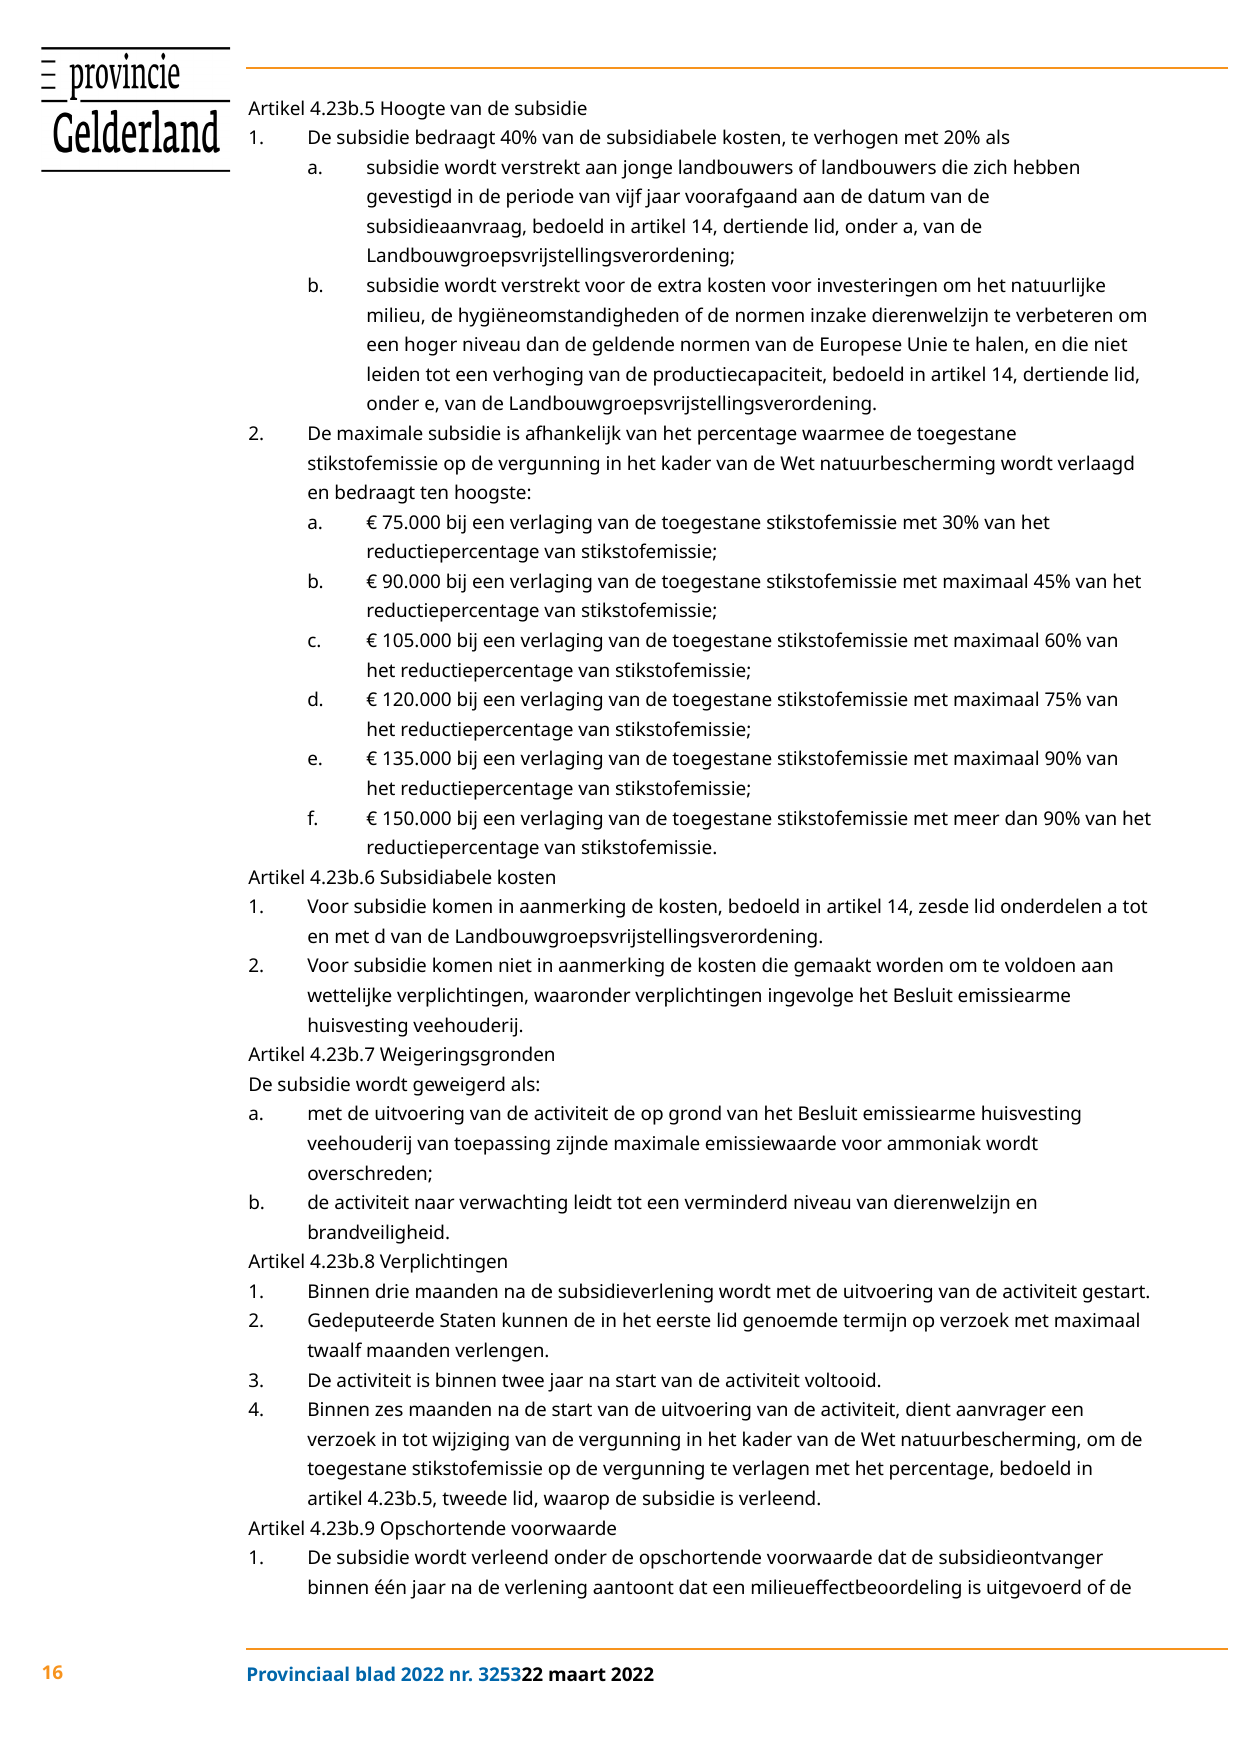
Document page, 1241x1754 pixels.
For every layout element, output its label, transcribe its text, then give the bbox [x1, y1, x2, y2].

list De maximale subsidie is afhankelijk van het percentage waarmee de toegestane stikstofemissie op de vergunning in het kader van de Wet natuurbescherming wordt verlaagd en bedraagt ten hoogste: [248, 420, 1152, 505]
text Artikel 4.23b.6 Subsidiabele kosten [248, 864, 1152, 890]
list € 135.000 bij een verlaging van de toegestane stikstofemissie met maximaal 90% van het reductiepercentage van stikstofemissie; [307, 746, 1152, 801]
list € 75.000 bij een verlaging van de toegestane stikstofemissie met 30% van het reductiepercentage van stikstofemissie; [307, 509, 1152, 564]
list Binnen drie maanden na de subsidieverlening wordt met de uitvoering van de activiteit gestart. [248, 1278, 1152, 1304]
list Voor subsidie komen in aanmerking de kosten, bedoeld in artikel 14, zesde lid onderdelen a tot en met d van de Landbouwgroepsvrijstellingsverordening. [248, 893, 1152, 949]
list € 150.000 bij een verlaging van de toegestane stikstofemissie met meer dan 90% van het reductiepercentage van stikstofemissie. [307, 805, 1152, 860]
list Voor subsidie komen niet in aanmerking de kosten die gemaakt worden om te voldoen aan wettelijke verplichtingen, waaronder verplichtingen ingevolge het Besluit emissiearme huisvesting veehouderij. [248, 953, 1152, 1038]
list de activiteit naar verwachting leidt tot een verminderd niveau van dierenwelzijn en brandveiligheid. [248, 1189, 1152, 1245]
list De activiteit is binnen twee jaar na start van de activiteit voltooid. [248, 1367, 1152, 1393]
list met de uitvoering van de activiteit de op grond van het Besluit emissiearme huisvesting veehouderij van toepassing zijnde maximale emissiewaarde voor ammoniak wordt overschreden; [248, 1101, 1152, 1186]
text Artikel 4.23b.5 Hoogte van de subsidie [248, 95, 1152, 121]
picture [41, 47, 231, 172]
text De subsidie wordt geweigerd als: [248, 1071, 1152, 1097]
list subsidie wordt verstrekt voor de extra kosten voor investeringen om het natuurlijke milieu, de hygiëneomstandigheden of de normen inzake dierenwelzijn te verbeteren om een hoger niveau dan de geldende normen van de Europese Unie te halen, en die niet leiden tot een verhoging van de productiecapaciteit, bedoeld in artikel 14, dertiende lid, onder e, van de Landbouwgroepsvrijstellingsverordening. [307, 272, 1152, 416]
list subsidie wordt verstrekt aan jonge landbouwers of landbouwers die zich hebben gevestigd in de periode van vijf jaar voorafgaand aan de datum van de subsidieaanvraag, bedoeld in artikel 14, dertiende lid, onder a, van de Landbouwgroepsvrijstellingsverordening; [307, 154, 1152, 268]
text Artikel 4.23b.9 Opschortende voorwaarde [248, 1515, 1152, 1541]
text Artikel 4.23b.7 Weigeringsgronden [248, 1041, 1152, 1067]
list De subsidie wordt verleend onder de opschortende voorwaarde dat de subsidieontvanger binnen één jaar na de verlening aantoont dat een milieueffectbeoordeling is uitgevoerd of de [248, 1544, 1152, 1600]
list De subsidie bedraagt 40% van de subsidiabele kosten, te verhogen met 20% als [248, 124, 1152, 150]
list Binnen zes maanden na de start van de uitvoering van de activiteit, dient aanvrager een verzoek in tot wijziging van de vergunning in het kader van de Wet natuurbescherming, om de toegestane stikstofemissie op de vergunning te verlagen met het percentage, bedoeld in artikel 4.23b.5, tweede lid, waarop de subsidie is verleend. [248, 1396, 1152, 1511]
list € 90.000 bij een verlaging van de toegestane stikstofemissie met maximaal 45% van het reductiepercentage van stikstofemissie; [307, 568, 1152, 623]
list € 120.000 bij een verlaging van de toegestane stikstofemissie met maximaal 75% van het reductiepercentage van stikstofemissie; [307, 686, 1152, 742]
list € 105.000 bij een verlaging van de toegestane stikstofemissie met maximaal 60% van het reductiepercentage van stikstofemissie; [307, 627, 1152, 683]
text Artikel 4.23b.8 Verplichtingen [248, 1248, 1152, 1274]
list Gedeputeerde Staten kunnen de in het eerste lid genoemde termijn op verzoek met maximaal twaalf maanden verlengen. [248, 1308, 1152, 1363]
